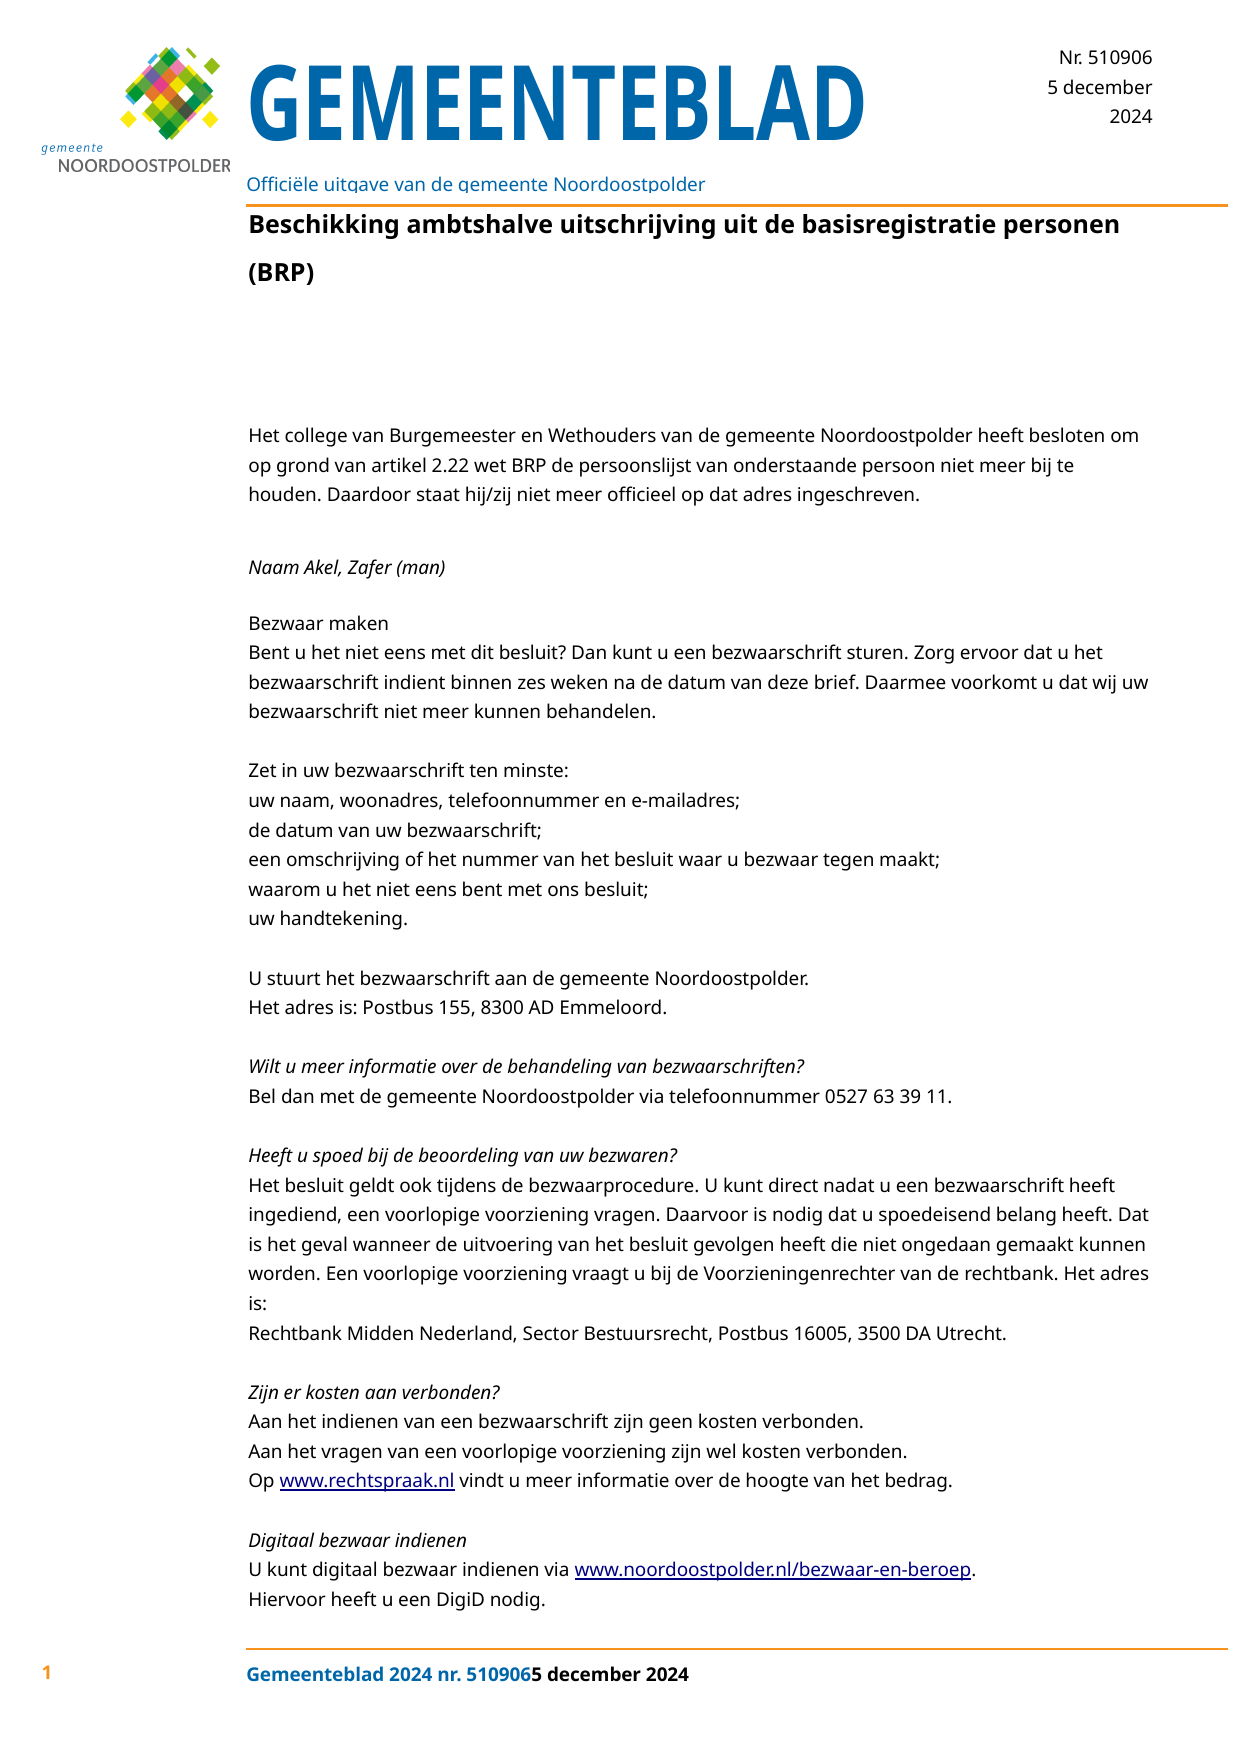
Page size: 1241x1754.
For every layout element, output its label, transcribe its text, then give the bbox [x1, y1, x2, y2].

text Aan het vragen van een voorlopige voorziening zijn wel kosten verbonden. [248, 1438, 1152, 1464]
text Het besluit geldt ook tijdens de bezwaarprocedure. U kunt direct nadat u een bezwaarschrift heeft ingediend, een voorlopige voorziening vragen. Daarvoor is nodig dat u spoedeisend belang heeft. Dat is het geval wanneer de uitvoering van het besluit gevolgen heeft die niet ongedaan gemaakt kunnen worden. Een voorlopige voorziening vraagt u bij de Voorzieningenrechter van de rechtbank. Het adres is: [248, 1172, 1152, 1316]
text Wilt u meer informatie over de behandeling van bezwaarschriften? [248, 1053, 1152, 1079]
text Bel dan met de gemeente Noordoostpolder via telefoonnummer 0527 63 39 11. [248, 1083, 1152, 1109]
text U kunt digitaal bezwaar indienen via www.noordoostpolder.nl/bezwaar-en-beroep. [248, 1556, 1152, 1582]
text Zijn er kosten aan verbonden? [248, 1379, 1152, 1404]
text Beschikking ambtshalve uitschrijving uit de basisregistratie personen (BRP) [248, 207, 1152, 288]
text Aan het indienen van een bezwaarschrift zijn geen kosten verbonden. [248, 1408, 1152, 1434]
text waarom u het niet eens bent met ons besluit; [248, 876, 1152, 902]
text Bezwaar maken [248, 610, 1152, 635]
text Naam Akel, Zafer (man) [248, 554, 1152, 580]
picture [41, 47, 231, 172]
text Het college van Burgemeester en Wethouders van de gemeente Noordoostpolder heeft besloten om op grond van artikel 2.22 wet BRP de persoonslijst van onderstaande persoon niet meer bij te houden. Daardoor staat hij/zij niet meer officieel op dat adres ingeschreven. [248, 422, 1152, 507]
text Op www.rechtspraak.nl vindt u meer informatie over de hoogte van het bedrag. [248, 1468, 1152, 1493]
text Bent u het niet eens met dit besluit? Dan kunt u een bezwaarschrift sturen. Zorg ervoor dat u het bezwaarschrift indient binnen zes weken na de datum van deze brief. Daarmee voorkomt u dat wij uw bezwaarschrift niet meer kunnen behandelen. [248, 639, 1152, 724]
text Rechtbank Midden Nederland, Sector Bestuursrecht, Postbus 16005, 3500 DA Utrecht. [248, 1320, 1152, 1345]
text een omschrijving of het nummer van het besluit waar u bezwaar tegen maakt; [248, 846, 1152, 872]
text Heeft u spoed bij de beoordeling van uw bezwaren? [248, 1142, 1152, 1168]
text Digitaal bezwaar indienen [248, 1527, 1152, 1552]
text uw handtekening. [248, 906, 1152, 931]
text Het adres is: Postbus 155, 8300 AD Emmeloord. [248, 994, 1152, 1020]
text de datum van uw bezwaarschrift; [248, 817, 1152, 842]
text uw naam, woonadres, telefoonnummer en e-mailadres; [248, 787, 1152, 813]
text Zet in uw bezwaarschrift ten minste: [248, 758, 1152, 783]
text Hiervoor heeft u een DigiD nodig. [248, 1586, 1152, 1612]
text U stuurt het bezwaarschrift aan de gemeente Noordoostpolder. [248, 965, 1152, 990]
